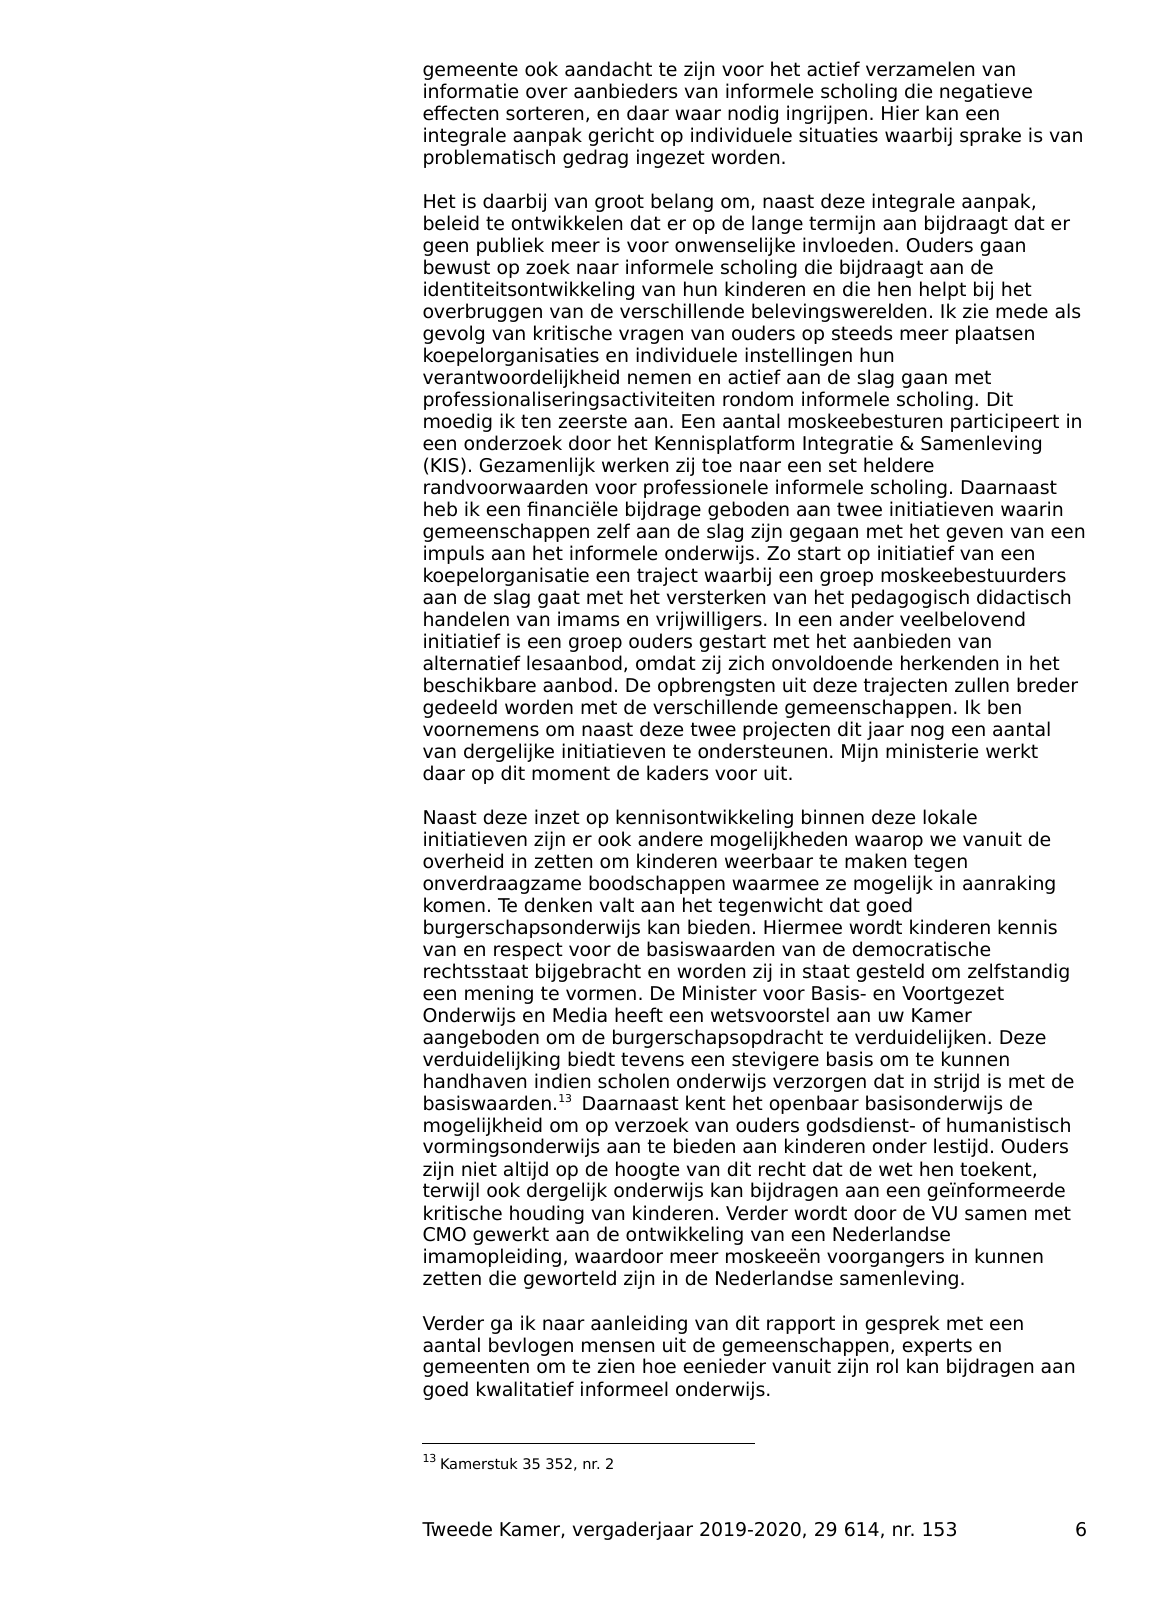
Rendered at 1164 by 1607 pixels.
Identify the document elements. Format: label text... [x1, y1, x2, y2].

text Het is daarbij van groot belang om, naast deze integrale aanpak, beleid te ontwikkelen dat er op de lange termijn aan bijdraagt dat er geen publiek meer is voor onwenselijke invloeden. Ouders gaan bewust op zoek naar informele scholing die bijdraagt aan de identiteitsontwikkeling van hun kinderen en die hen helpt bij het overbruggen van de verschillende belevingswerelden. Ik zie mede als gevolg van kritische vragen van ouders op steeds meer plaatsen koepelorganisaties en individuele instellingen hun verantwoordelijkheid nemen en actief aan de slag gaan met professionaliseringsactiviteiten rondom informele scholing. Dit moedig ik ten zeerste aan. Een aantal moskeebesturen participeert in een onderzoek door het Kennisplatform Integratie & Samenleving (KIS). Gezamenlijk werken zij toe naar een set heldere randvoorwaarden voor professionele informele scholing. Daarnaast heb ik een financiële bijdrage geboden aan twee initiatieven waarin gemeenschappen zelf aan de slag zijn gegaan met het geven van een impuls aan het informele onderwijs. Zo start op initiatief van een koepelorganisatie een traject waarbij een groep moskeebestuurders aan de slag gaat met het versterken van het pedagogisch didactisch handelen van imams en vrijwilligers. In een ander veelbelovend initiatief is een groep ouders gestart met het aanbieden van alternatief lesaanbod, omdat zij zich onvoldoende herkenden in het beschikbare aanbod. De opbrengsten uit deze trajecten zullen breder gedeeld worden met de verschillende gemeenschappen. Ik ben voornemens om naast deze twee projecten dit jaar nog een aantal van dergelijke initiatieven te ondersteunen. Mijn ministerie werkt daar op dit moment de kaders voor uit. [422, 191, 1087, 784]
text Naast deze inzet op kennisontwikkeling binnen deze lokale initiatieven zijn er ook andere mogelijkheden waarop we vanuit de overheid in zetten om kinderen weerbaar te maken tegen onverdraagzame boodschappen waarmee ze mogelijk in aanraking komen. Te denken valt aan het tegenwicht dat goed burgerschapsonderwijs kan bieden. Hiermee wordt kinderen kennis van en respect voor de basiswaarden van de democratische rechtsstaat bijgebracht en worden zij in staat gesteld om zelfstandig een mening te vormen. De Minister voor Basis- en Voortgezet Onderwijs en Media heeft een wetsvoorstel aan uw Kamer aangeboden om de burgerschapsopdracht te verduidelijken. Deze verduidelijking biedt tevens een stevigere basis om te kunnen handhaven indien scholen onderwijs verzorgen dat in strijd is met de basiswaarden. Daarnaast kent het openbaar basisonderwijs de mogelijkheid om op verzoek van ouders godsdienst- of humanistisch vormingsonderwijs aan te bieden aan kinderen onder lestijd. Ouders zijn niet altijd op de hoogte van dit recht dat de wet hen toekent, terwijl ook dergelijk onderwijs kan bijdragen aan een geïnformeerde kritische houding van kinderen. Verder wordt door de VU samen met CMO gewerkt aan de ontwikkeling van een Nederlandse imamopleiding, waardoor meer moskeeën voorgangers in kunnen zetten die geworteld zijn in de Nederlandse samenleving. [422, 807, 1087, 1290]
text Kamerstuk 35 352, nr. 2 [422, 1452, 1087, 1474]
text Verder ga ik naar aanleiding van dit rapport in gesprek met een aantal bevlogen mensen uit de gemeenschappen, experts en gemeenten om te zien hoe eenieder vanuit zijn rol kan bijdragen aan goed kwalitatief informeel onderwijs. [422, 1312, 1087, 1400]
text gemeente ook aandacht te zijn voor het actief verzamelen van informatie over aanbieders van informele scholing die negatieve effecten sorteren, en daar waar nodig ingrijpen. Hier kan een integrale aanpak gericht op individuele situaties waarbij sprake is van problematisch gedrag ingezet worden. [422, 59, 1087, 169]
